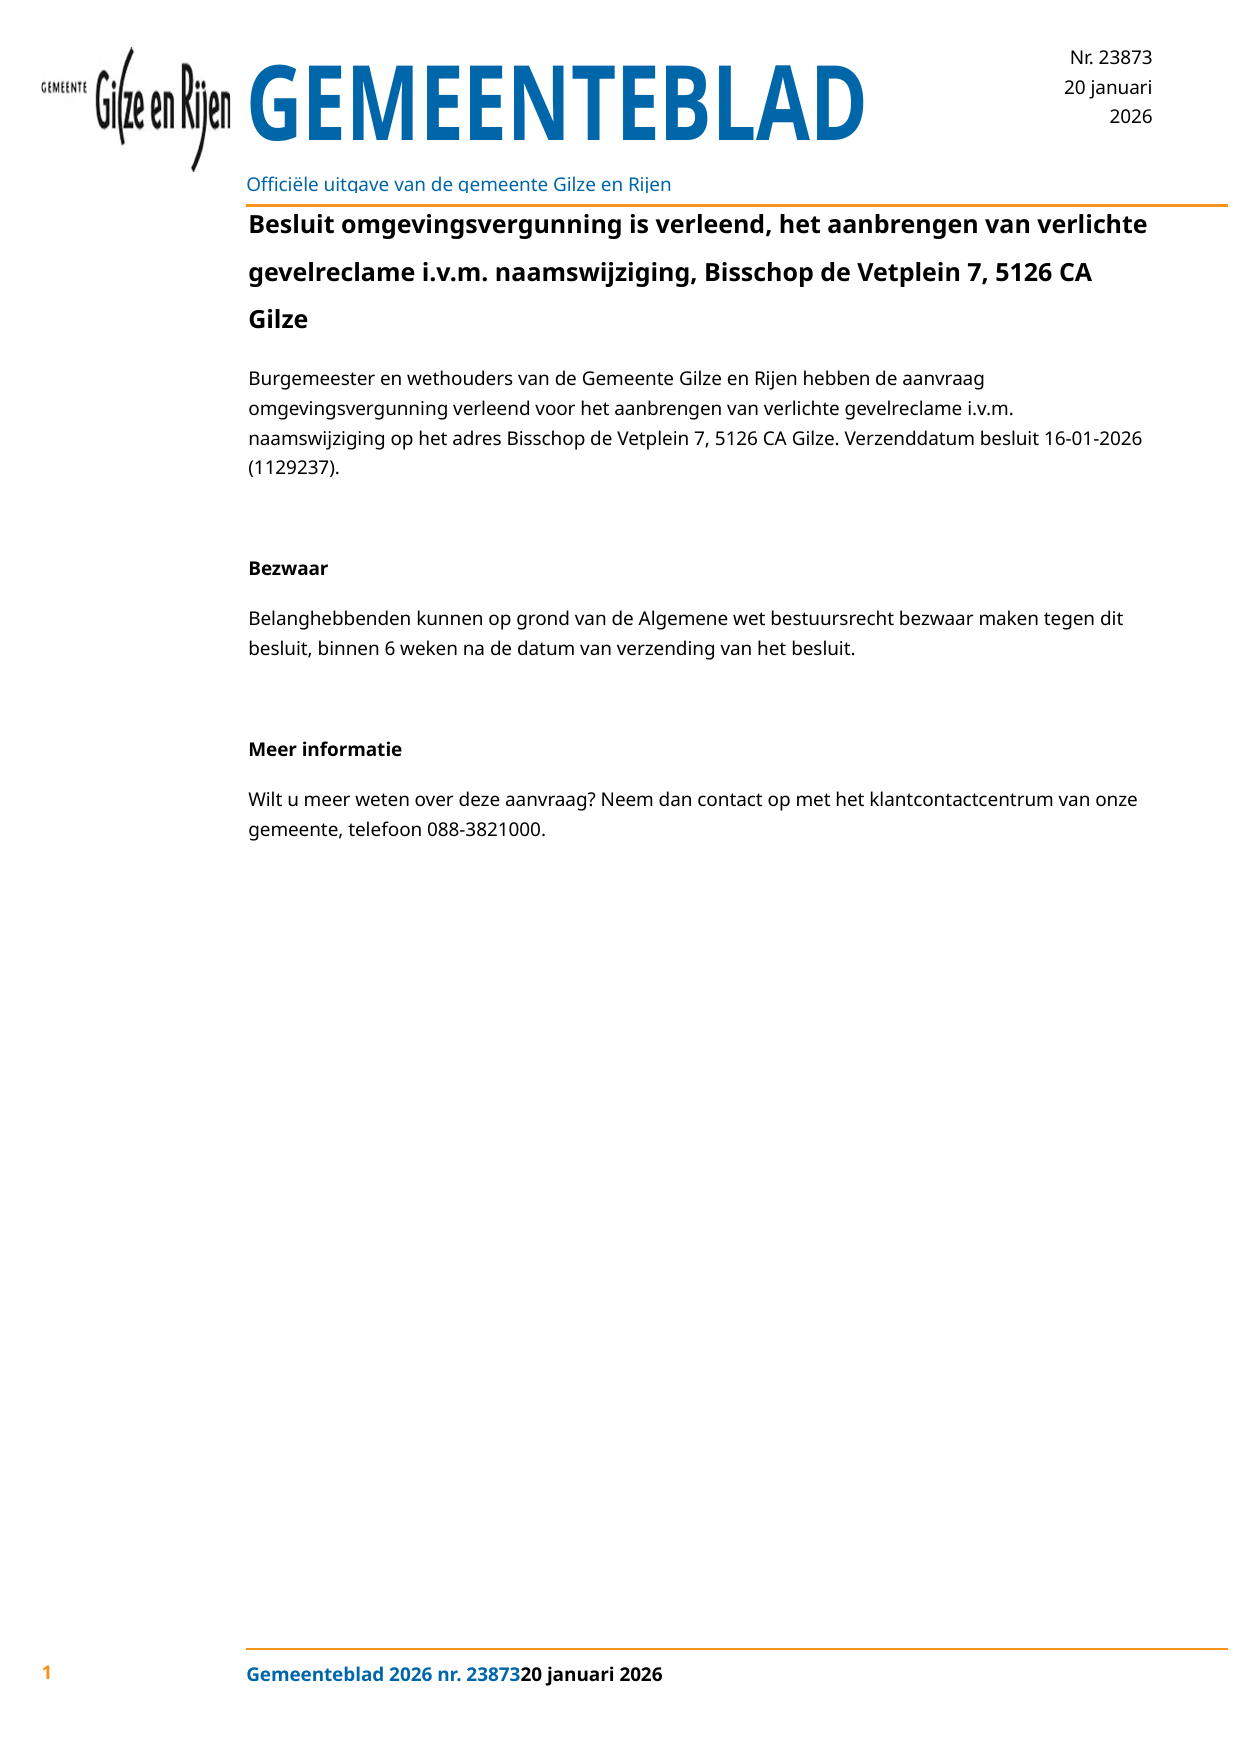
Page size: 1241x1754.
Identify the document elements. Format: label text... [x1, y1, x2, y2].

text Wilt u meer weten over deze aanvraag? Neem dan contact op met het klantcontactcentrum van onze gemeente, telefoon 088-3821000. [248, 786, 1152, 842]
picture [41, 47, 231, 172]
text Besluit omgevingsvergunning is verleend, het aanbrengen van verlichte gevelreclame i.v.m. naamswijziging, Bisschop de Vetplein 7, 5126 CA Gilze [248, 207, 1152, 336]
text Meer informatie [248, 736, 1152, 762]
text Belanghebbenden kunnen op grond van de Algemene wet bestuursrecht bezwaar maken tegen dit besluit, binnen 6 weken na de datum van verzending van het besluit. [248, 606, 1152, 661]
text Burgemeester en wethouders van de Gemeente Gilze en Rijen hebben de aanvraag omgevingsvergunning verleend voor het aanbrengen van verlichte gevelreclame i.v.m. naamswijziging op het adres Bisschop de Vetplein 7, 5126 CA Gilze. Verzenddatum besluit 16-01-2026 (1129237). [248, 366, 1152, 480]
text Bezwaar [248, 555, 1152, 581]
